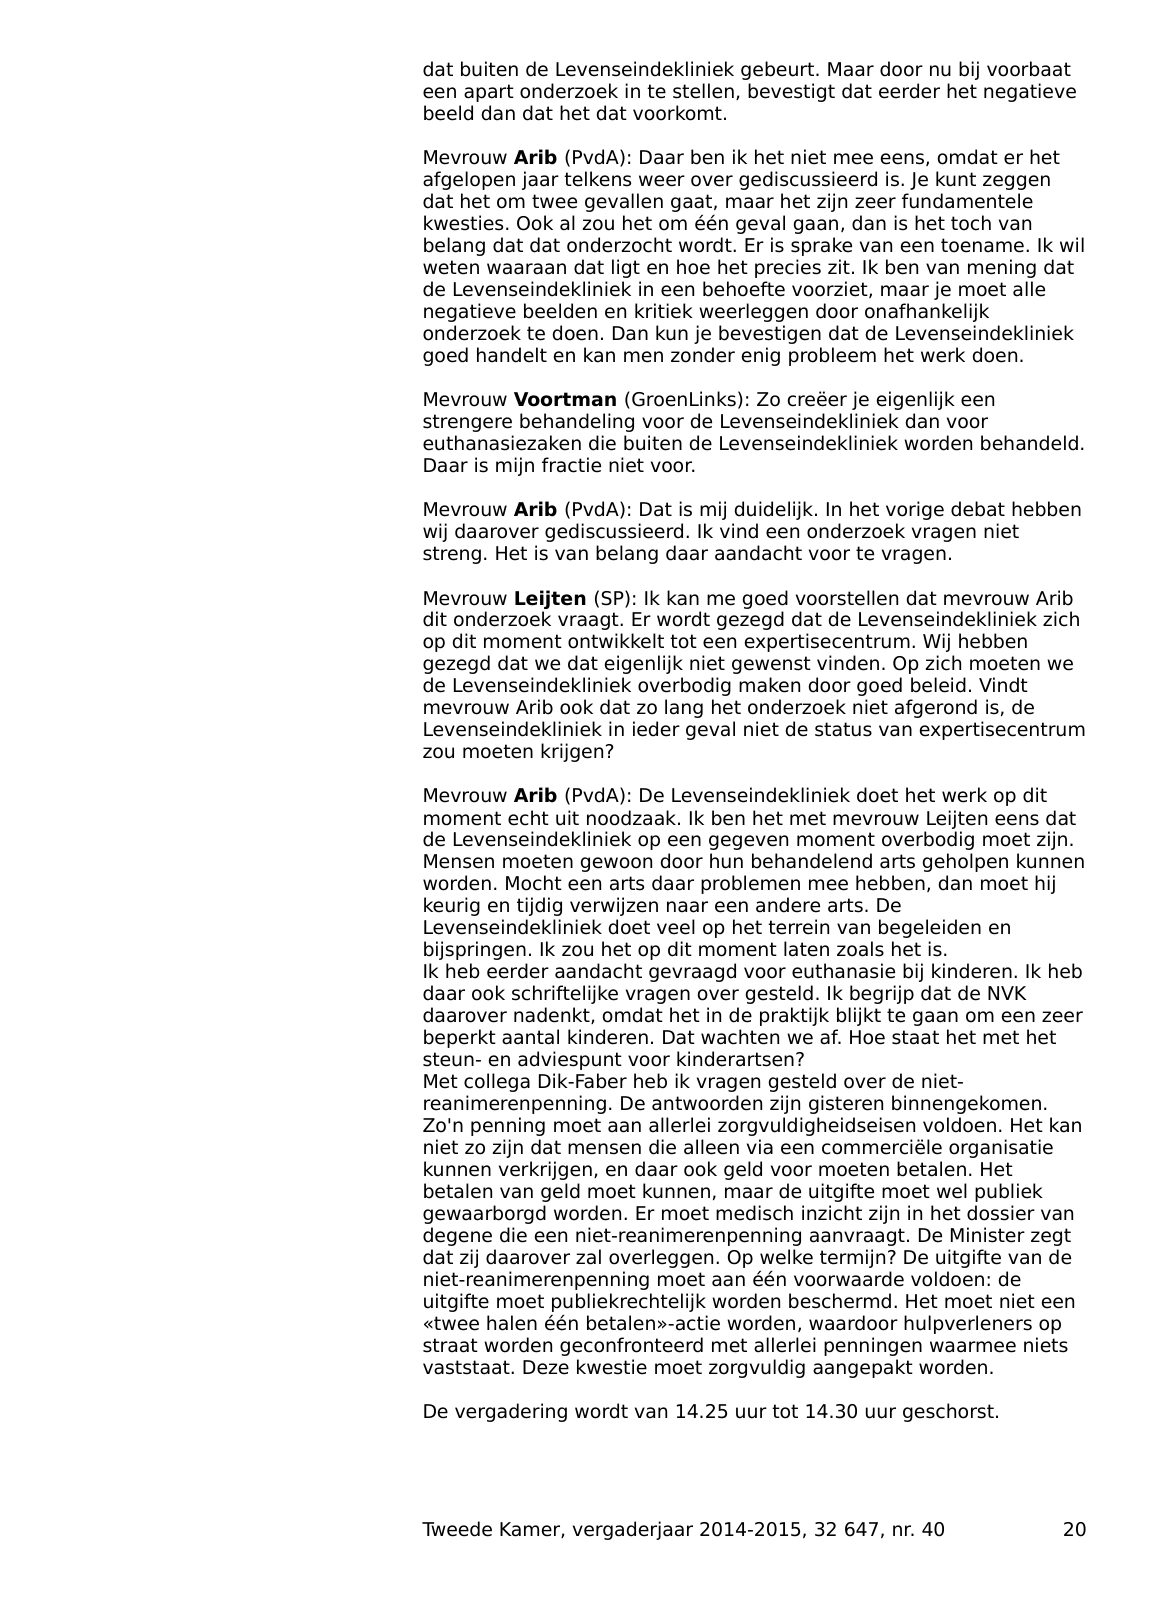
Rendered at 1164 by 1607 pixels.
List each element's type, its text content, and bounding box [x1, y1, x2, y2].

text Mevrouw Voortman (GroenLinks): Zo creëer je eigenlijk een strengere behandeling voor de Levenseindekliniek dan voor euthanasiezaken die buiten de Levenseindekliniek worden behandeld. Daar is mijn fractie niet voor. [422, 389, 1087, 477]
text Mevrouw Arib (PvdA): De Levenseindekliniek doet het werk op dit moment echt uit noodzaak. Ik ben het met mevrouw Leijten eens dat de Levenseindekliniek op een gegeven moment overbodig moet zijn. Mensen moeten gewoon door hun behandelend arts geholpen kunnen worden. Mocht een arts daar problemen mee hebben, dan moet hij keurig en tijdig verwijzen naar een andere arts. De Levenseindekliniek doet veel op het terrein van begeleiden en bijspringen. Ik zou het op dit moment laten zoals het is. [422, 785, 1087, 961]
text Mevrouw Leijten (SP): Ik kan me goed voorstellen dat mevrouw Arib dit onderzoek vraagt. Er wordt gezegd dat de Levenseindekliniek zich op dit moment ontwikkelt tot een expertisecentrum. Wij hebben gezegd dat we dat eigenlijk niet gewenst vinden. Op zich moeten we de Levenseindekliniek overbodig maken door goed beleid. Vindt mevrouw Arib ook dat zo lang het onderzoek niet afgerond is, de Levenseindekliniek in ieder geval niet de status van expertisecentrum zou moeten krijgen? [422, 587, 1087, 763]
text Mevrouw Arib (PvdA): Daar ben ik het niet mee eens, omdat er het afgelopen jaar telkens weer over gediscussieerd is. Je kunt zeggen dat het om twee gevallen gaat, maar het zijn zeer fundamentele kwesties. Ook al zou het om één geval gaan, dan is het toch van belang dat dat onderzocht wordt. Er is sprake van een toename. Ik wil weten waaraan dat ligt en hoe het precies zit. Ik ben van mening dat de Levenseindekliniek in een behoefte voorziet, maar je moet alle negatieve beelden en kritiek weerleggen door onafhankelijk onderzoek te doen. Dan kun je bevestigen dat de Levenseindekliniek goed handelt en kan men zonder enig probleem het werk doen. [422, 147, 1087, 367]
text De vergadering wordt van 14.25 uur tot 14.30 uur geschorst. [422, 1401, 1087, 1423]
text dat buiten de Levenseindekliniek gebeurt. Maar door nu bij voorbaat een apart onderzoek in te stellen, bevestigt dat eerder het negatieve beeld dan dat het dat voorkomt. [422, 59, 1087, 125]
text Ik heb eerder aandacht gevraagd voor euthanasie bij kinderen. Ik heb daar ook schriftelijke vragen over gesteld. Ik begrijp dat de NVK daarover nadenkt, omdat het in de praktijk blijkt te gaan om een zeer beperkt aantal kinderen. Dat wachten we af. Hoe staat het met het steun- en adviespunt voor kinderartsen? [422, 961, 1087, 1071]
text Met collega Dik-Faber heb ik vragen gesteld over de niet-reanimerenpenning. De antwoorden zijn gisteren binnengekomen. Zo'n penning moet aan allerlei zorgvuldigheidseisen voldoen. Het kan niet zo zijn dat mensen die alleen via een commerciële organisatie kunnen verkrijgen, en daar ook geld voor moeten betalen. Het betalen van geld moet kunnen, maar de uitgifte moet wel publiek gewaarborgd worden. Er moet medisch inzicht zijn in het dossier van degene die een niet-reanimerenpenning aanvraagt. De Minister zegt dat zij daarover zal overleggen. Op welke termijn? De uitgifte van de niet-reanimerenpenning moet aan één voorwaarde voldoen: de uitgifte moet publiekrechtelijk worden beschermd. Het moet niet een «twee halen één betalen»-actie worden, waardoor hulpverleners op straat worden geconfronteerd met allerlei penningen waarmee niets vaststaat. Deze kwestie moet zorgvuldig aangepakt worden. [422, 1071, 1087, 1379]
text Mevrouw Arib (PvdA): Dat is mij duidelijk. In het vorige debat hebben wij daarover gediscussieerd. Ik vind een onderzoek vragen niet streng. Het is van belang daar aandacht voor te vragen. [422, 499, 1087, 565]
